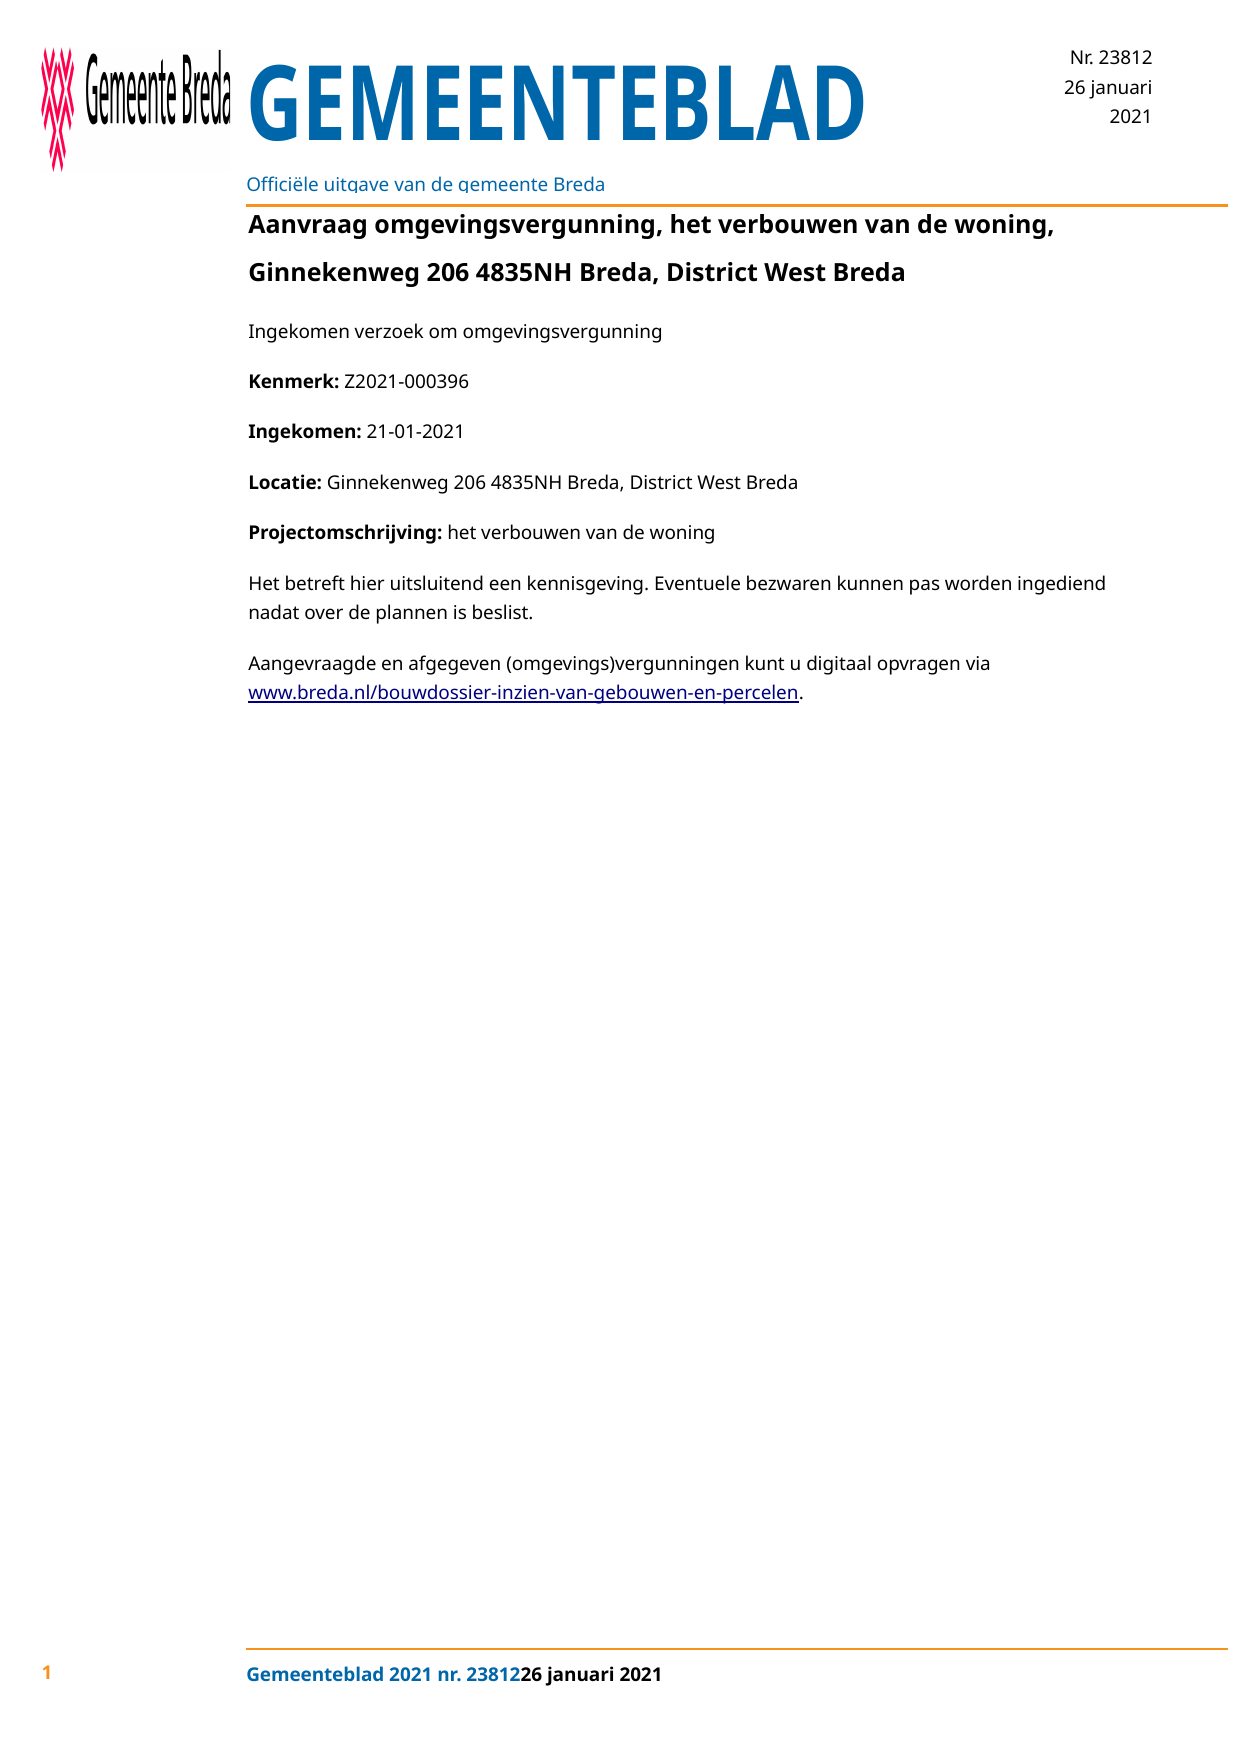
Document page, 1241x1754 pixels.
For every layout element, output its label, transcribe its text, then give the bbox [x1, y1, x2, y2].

text Locatie: Ginnekenweg 206 4835NH Breda, District West Breda [248, 469, 1152, 495]
text Aanvraag omgevingsvergunning, het verbouwen van de woning, Ginnekenweg 206 4835NH Breda, District West Breda [248, 207, 1152, 288]
text Aangevraagde en afgegeven (omgevings)vergunningen kunt u digitaal opvragen via www.breda.nl/bouwdossier-inzien-van-gebouwen-en-percelen. [248, 650, 1152, 705]
text Het betreft hier uitsluitend een kennisgeving. Eventuele bezwaren kunnen pas worden ingediend nadat over de plannen is beslist. [248, 570, 1152, 625]
picture [41, 47, 231, 172]
text Ingekomen: 21-01-2021 [248, 419, 1152, 444]
text Ingekomen verzoek om omgevingsvergunning [248, 318, 1152, 344]
text Projectomschrijving: het verbouwen van de woning [248, 519, 1152, 545]
text Kenmerk: Z2021-000396 [248, 368, 1152, 394]
